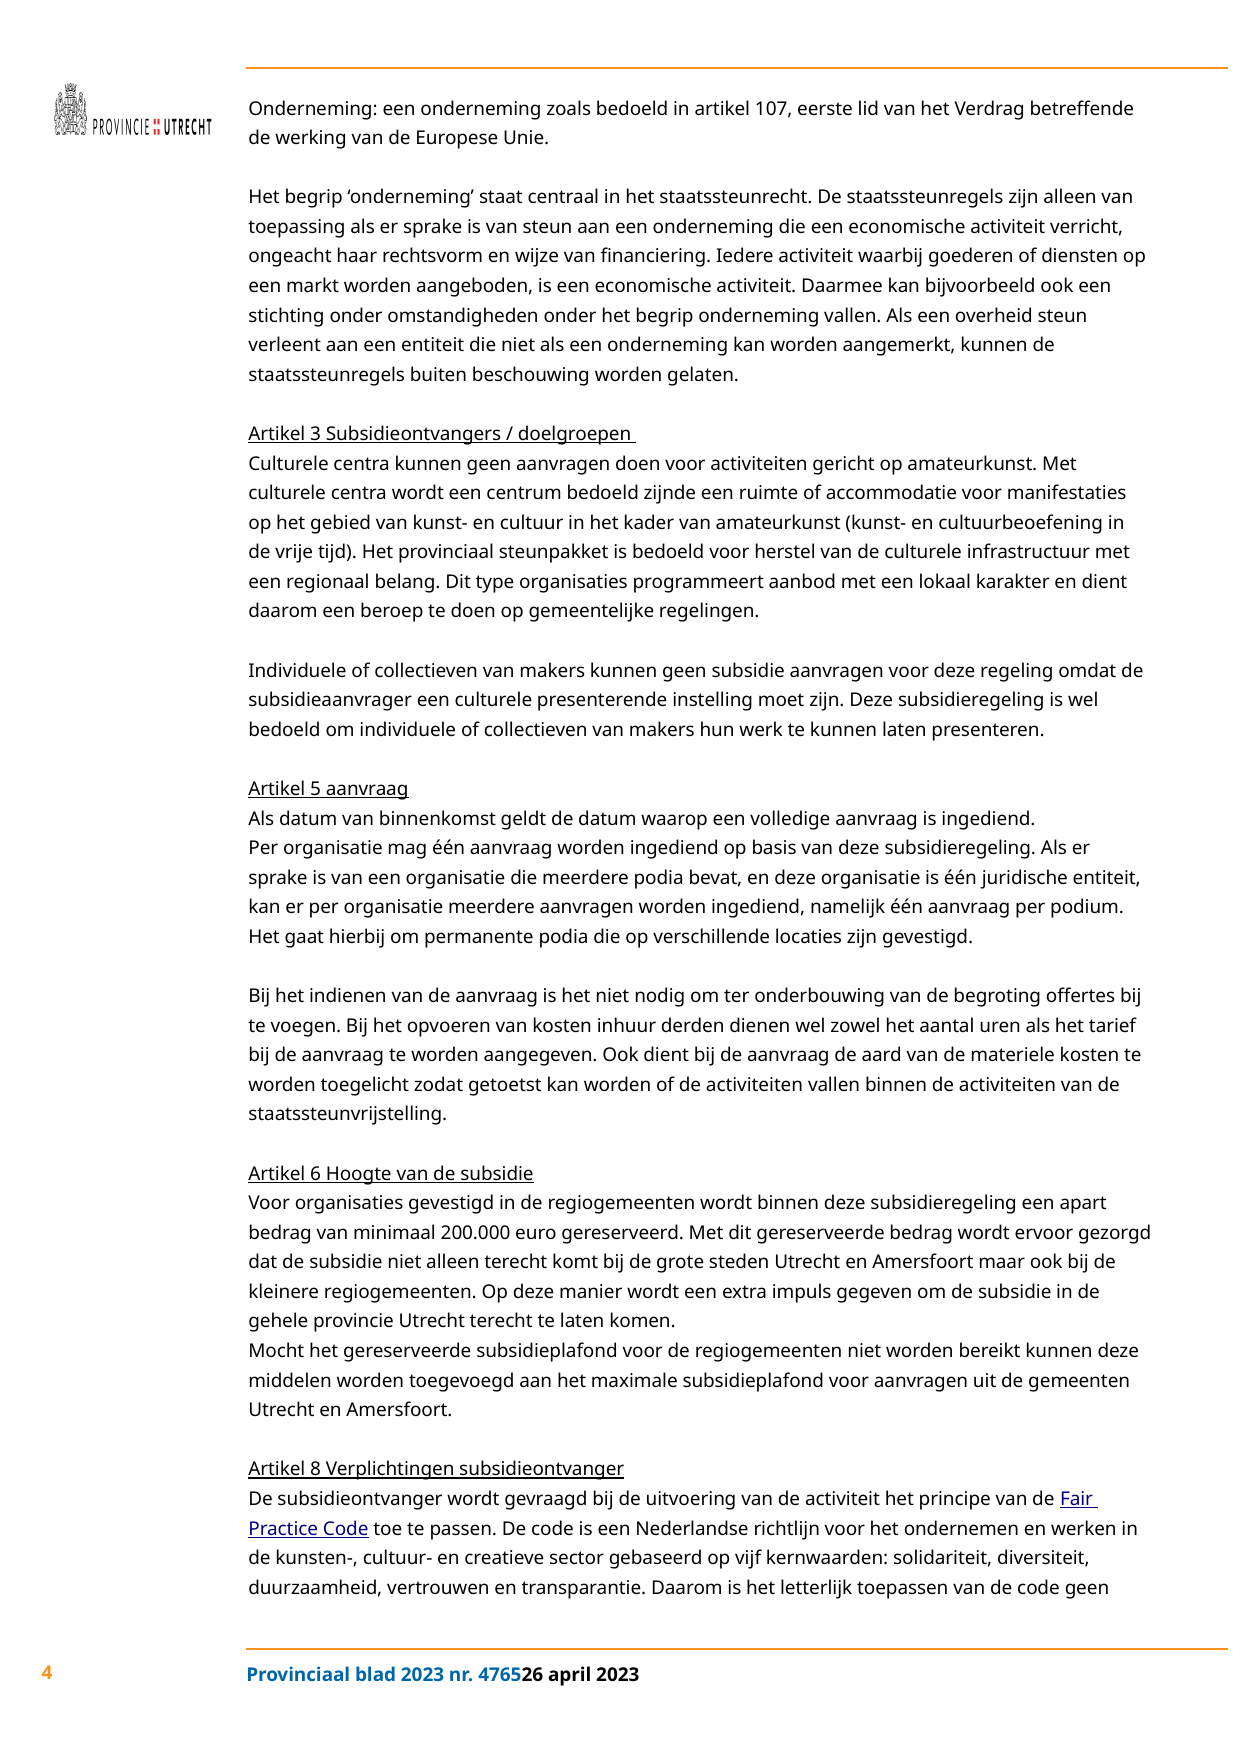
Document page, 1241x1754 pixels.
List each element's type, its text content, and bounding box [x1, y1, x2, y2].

text Artikel 5 aanvraag [248, 775, 1152, 801]
text Artikel 6 Hoogte van de subsidie [248, 1160, 1152, 1186]
text Individuele of collectieven van makers kunnen geen subsidie aanvragen voor deze regeling omdat de subsidieaanvrager een culturele presenterende instelling moet zijn. Deze subsidieregeling is wel bedoeld om individuele of collectieven van makers hun werk te kunnen laten presenteren. [248, 657, 1152, 742]
text Het begrip ‘onderneming’ staat centraal in het staatssteunrecht. De staatssteunregels zijn alleen van toepassing als er sprake is van steun aan een onderneming die een economische activiteit verricht, ongeacht haar rechtsvorm en wijze van financiering. Iedere activiteit waarbij goederen of diensten op een markt worden aangeboden, is een economische activiteit. Daarmee kan bijvoorbeeld ook een stichting onder omstandigheden onder het begrip onderneming vallen. Als een overheid steun verleent aan een entiteit die niet als een onderneming kan worden aangemerkt, kunnen de staatssteunregels buiten beschouwing worden gelaten. [248, 183, 1152, 387]
text Mocht het gereserveerde subsidieplafond voor de regiogemeenten niet worden bereikt kunnen deze middelen worden toegevoegd aan het maximale subsidieplafond voor aanvragen uit de gemeenten Utrecht en Amersfoort. [248, 1337, 1152, 1422]
text Artikel 8 Verplichtingen subsidieontvanger [248, 1456, 1152, 1481]
picture [41, 47, 231, 172]
text Artikel 3 Subsidieontvangers / doelgroepen [248, 420, 1152, 446]
text Per organisatie mag één aanvraag worden ingediend op basis van deze subsidieregeling. Als er sprake is van een organisatie die meerdere podia bevat, en deze organisatie is één juridische entiteit, kan er per organisatie meerdere aanvragen worden ingediend, namelijk één aanvraag per podium. Het gaat hierbij om permanente podia die op verschillende locaties zijn gevestigd. [248, 834, 1152, 949]
text De subsidieontvanger wordt gevraagd bij de uitvoering van de activiteit het principe van de Fair Practice Code toe te passen. De code is een Nederlandse richtlijn voor het ondernemen en werken in de kunsten-, cultuur- en creatieve sector gebaseerd op vijf kernwaarden: solidariteit, diversiteit, duurzaamheid, vertrouwen en transparantie. Daarom is het letterlijk toepassen van de code geen [248, 1485, 1152, 1600]
text Bij het indienen van de aanvraag is het niet nodig om ter onderbouwing van de begroting offertes bij te voegen. Bij het opvoeren van kosten inhuur derden dienen wel zowel het aantal uren als het tarief bij de aanvraag te worden aangegeven. Ook dient bij de aanvraag de aard van de materiele kosten te worden toegelicht zodat getoetst kan worden of de activiteiten vallen binnen de activiteiten van de staatssteunvrijstelling. [248, 982, 1152, 1126]
text Culturele centra kunnen geen aanvragen doen voor activiteiten gericht op amateurkunst. Met culturele centra wordt een centrum bedoeld zijnde een ruimte of accommodatie voor manifestaties op het gebied van kunst- en cultuur in het kader van amateurkunst (kunst- en cultuurbeoefening in de vrije tijd). Het provinciaal steunpakket is bedoeld voor herstel van de culturele infrastructuur met een regionaal belang. Dit type organisaties programmeert aanbod met een lokaal karakter en dient daarom een beroep te doen op gemeentelijke regelingen. [248, 450, 1152, 623]
text Voor organisaties gevestigd in de regiogemeenten wordt binnen deze subsidieregeling een apart bedrag van minimaal 200.000 euro gereserveerd. Met dit gereserveerde bedrag wordt ervoor gezorgd dat de subsidie niet alleen terecht komt bij de grote steden Utrecht en Amersfoort maar ook bij de kleinere regiogemeenten. Op deze manier wordt een extra impuls gegeven om de subsidie in de gehele provincie Utrecht terecht te laten komen. [248, 1189, 1152, 1333]
text Onderneming: een onderneming zoals bedoeld in artikel 107, eerste lid van het Verdrag betreffende de werking van de Europese Unie. [248, 95, 1152, 150]
text Als datum van binnenkomst geldt de datum waarop een volledige aanvraag is ingediend. [248, 805, 1152, 831]
